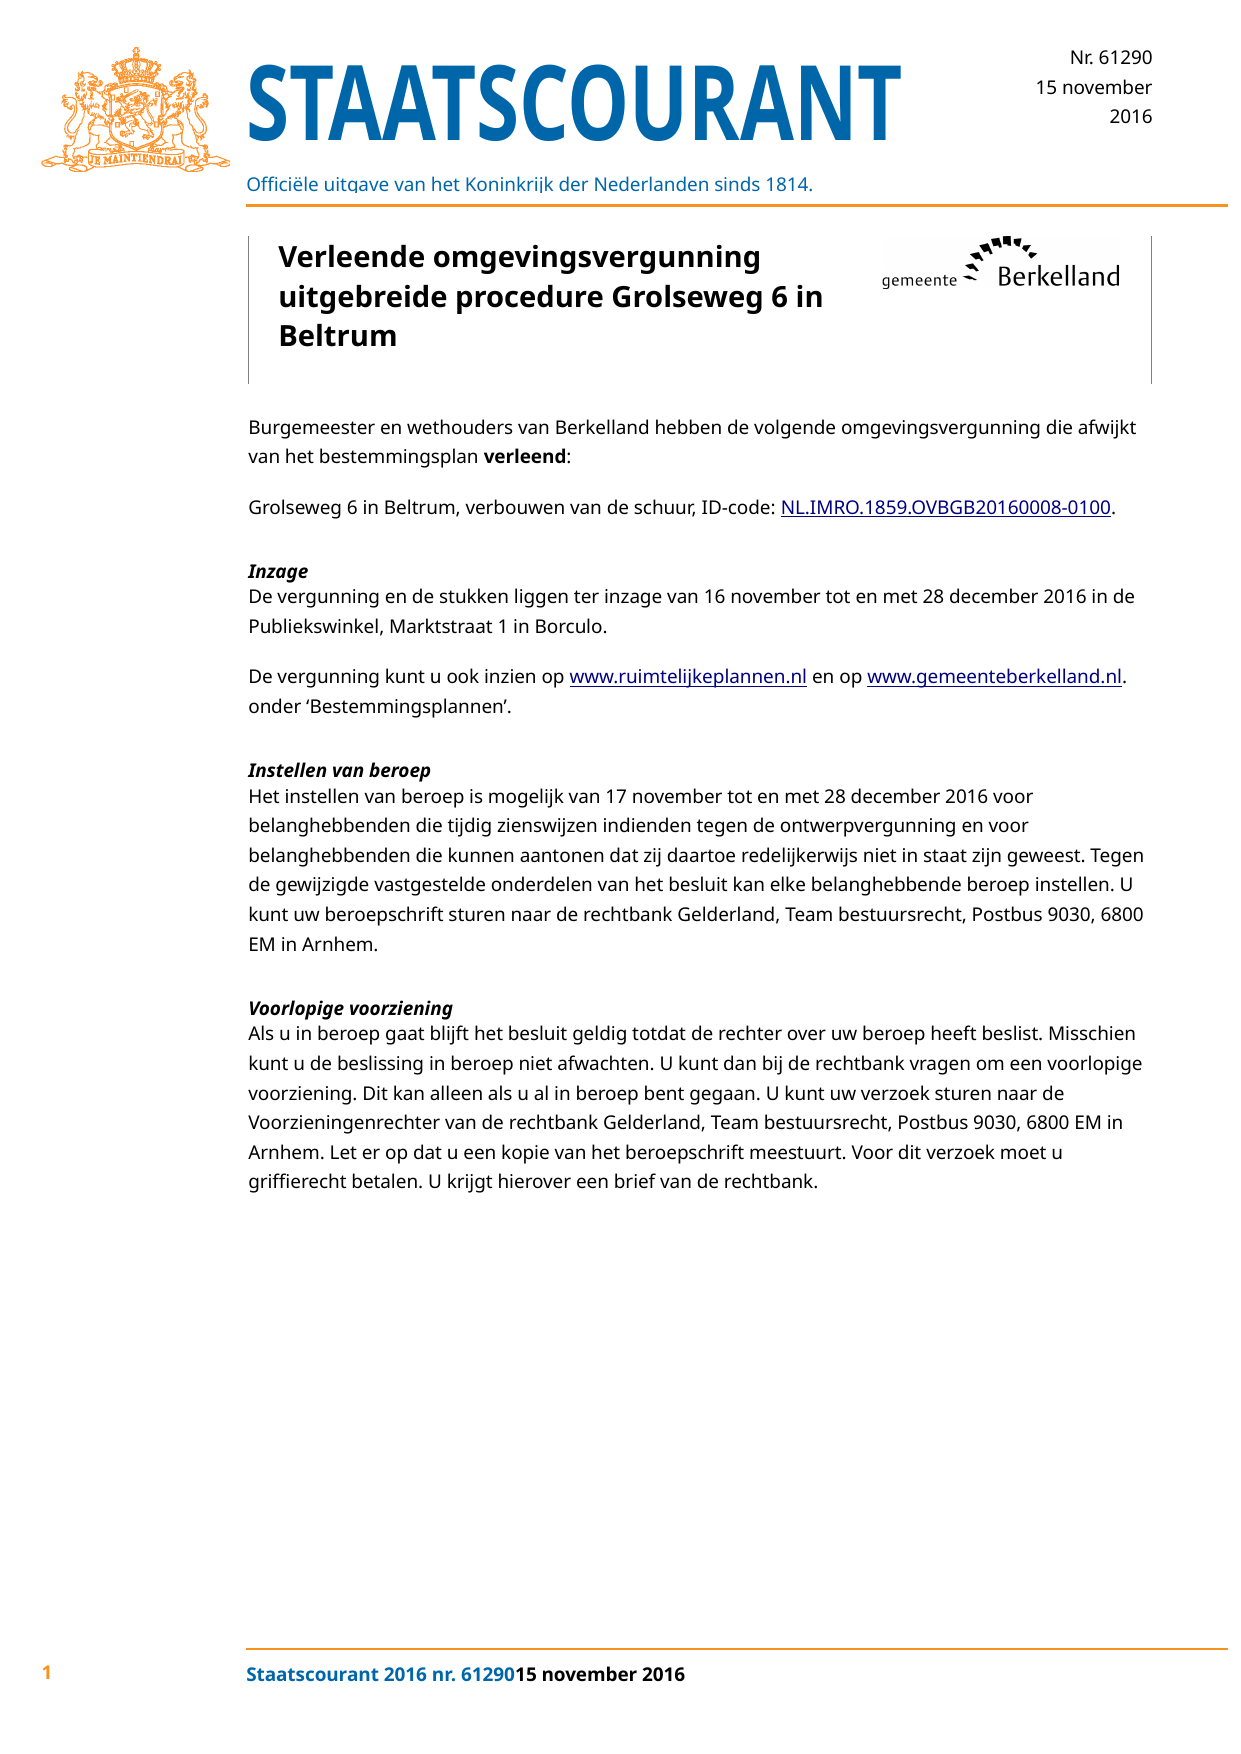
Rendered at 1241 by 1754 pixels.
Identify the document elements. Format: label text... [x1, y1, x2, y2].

picture [882, 236, 1119, 289]
text Het instellen van beroep is mogelijk van 17 november tot en met 28 december 2016 voor belanghebbenden die tijdig zienswijzen indienden tegen de ontwerpvergunning en voor belanghebbenden die kunnen aantonen dat zij daartoe redelijkerwijs niet in staat zijn geweest. Tegen de gewijzigde vastgestelde onderdelen van het besluit kan elke belanghebbende beroep instellen. U kunt uw beroepschrift sturen naar de rechtbank Gelderland, Team bestuursrecht, Postbus 9030, 6800 EM in Arnhem. [248, 783, 1152, 957]
table_header [850, 236, 1151, 384]
text Grolseweg 6 in Beltrum, verbouwen van de schuur, ID-code: NL.IMRO.1859.OVBGB20160008-0100. [248, 494, 1152, 520]
text Instellen van beroep [248, 757, 1152, 783]
text Inzage [248, 558, 1152, 584]
text De vergunning en de stukken liggen ter inzage van 16 november tot en met 28 december 2016 in de Publiekswinkel, Marktstraat 1 in Borculo. [248, 584, 1152, 639]
picture [41, 47, 231, 172]
text Burgemeester en wethouders van Berkelland hebben de volgende omgevingsvergunning die afwijkt van het bestemmingsplan verleend: [248, 414, 1152, 469]
text De vergunning kunt u ook inzien op www.ruimtelijkeplannen.nl en op www.gemeenteberkelland.nl. onder ‘Bestemmingsplannen’. [248, 664, 1152, 719]
text Voorlopige voorziening [248, 995, 1152, 1021]
table_header Verleende omgevingsvergunning uitgebreide procedure Grolseweg 6 in Beltrum [249, 236, 850, 384]
text Als u in beroep gaat blijft het besluit geldig totdat de rechter over uw beroep heeft beslist. Misschien kunt u de beslissing in beroep niet afwachten. U kunt dan bij de rechtbank vragen om een voorlopige voorziening. Dit kan alleen als u al in beroep bent gegaan. U kunt uw verzoek sturen naar de Voorzieningenrechter van de rechtbank Gelderland, Team bestuursrecht, Postbus 9030, 6800 EM in Arnhem. Let er op dat u een kopie van het beroepschrift meestuurt. Voor dit verzoek moet u griffierecht betalen. U krijgt hierover een brief van de rechtbank. [248, 1021, 1152, 1194]
